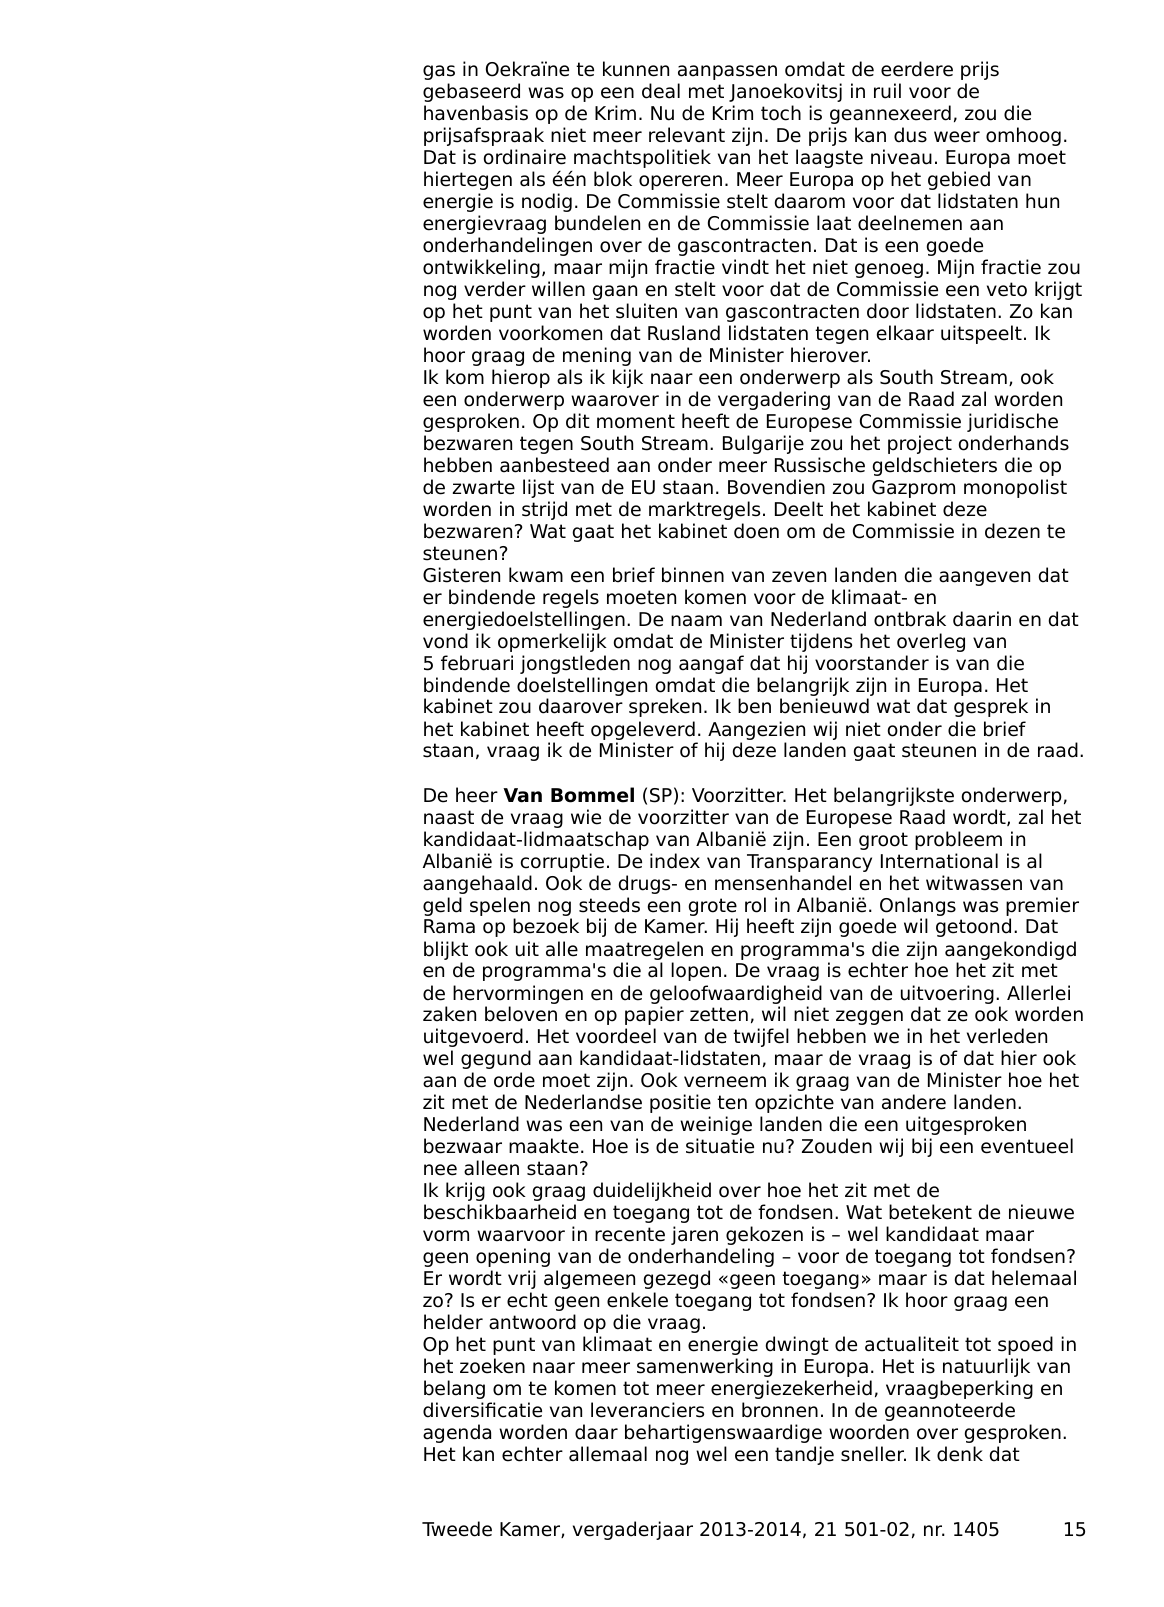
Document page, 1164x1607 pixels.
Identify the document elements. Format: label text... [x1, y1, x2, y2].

text Ik kom hierop als ik kijk naar een onderwerp als South Stream, ook een onderwerp waarover in de vergadering van de Raad zal worden gesproken. Op dit moment heeft de Europese Commissie juridische bezwaren tegen South Stream. Bulgarije zou het project onderhands hebben aanbesteed aan onder meer Russische geldschieters die op de zwarte lijst van de EU staan. Bovendien zou Gazprom monopolist worden in strijd met de marktregels. Deelt het kabinet deze bezwaren? Wat gaat het kabinet doen om de Commissie in dezen te steunen? [422, 367, 1087, 564]
text De heer Van Bommel (SP): Voorzitter. Het belangrijkste onderwerp, naast de vraag wie de voorzitter van de Europese Raad wordt, zal het kandidaat-lidmaatschap van Albanië zijn. Een groot probleem in Albanië is corruptie. De index van Transparancy International is al aangehaald. Ook de drugs- en mensenhandel en het witwassen van geld spelen nog steeds een grote rol in Albanië. Onlangs was premier Rama op bezoek bij de Kamer. Hij heeft zijn goede wil getoond. Dat blijkt ook uit alle maatregelen en programma's die zijn aangekondigd en de programma's die al lopen. De vraag is echter hoe het zit met de hervormingen en de geloofwaardigheid van de uitvoering. Allerlei zaken beloven en op papier zetten, wil niet zeggen dat ze ook worden uitgevoerd. Het voordeel van de twijfel hebben we in het verleden wel gegund aan kandidaat-lidstaten, maar de vraag is of dat hier ook aan de orde moet zijn. Ook verneem ik graag van de Minister hoe het zit met de Nederlandse positie ten opzichte van andere landen. Nederland was een van de weinige landen die een uitgesproken bezwaar maakte. Hoe is de situatie nu? Zouden wij bij een eventueel nee alleen staan? [422, 784, 1087, 1180]
text gas in Oekraïne te kunnen aanpassen omdat de eerdere prijs gebaseerd was op een deal met Janoekovitsj in ruil voor de havenbasis op de Krim. Nu de Krim toch is geannexeerd, zou die prijsafspraak niet meer relevant zijn. De prijs kan dus weer omhoog. Dat is ordinaire machtspolitiek van het laagste niveau. Europa moet hiertegen als één blok opereren. Meer Europa op het gebied van energie is nodig. De Commissie stelt daarom voor dat lidstaten hun energievraag bundelen en de Commissie laat deelnemen aan onderhandelingen over de gascontracten. Dat is een goede ontwikkeling, maar mijn fractie vindt het niet genoeg. Mijn fractie zou nog verder willen gaan en stelt voor dat de Commissie een veto krijgt op het punt van het sluiten van gascontracten door lidstaten. Zo kan worden voorkomen dat Rusland lidstaten tegen elkaar uitspeelt. Ik hoor graag de mening van de Minister hierover. [422, 59, 1087, 367]
text Ik krijg ook graag duidelijkheid over hoe het zit met de beschikbaarheid en toegang tot de fondsen. Wat betekent de nieuwe vorm waarvoor in recente jaren gekozen is – wel kandidaat maar geen opening van de onderhandeling – voor de toegang tot fondsen? Er wordt vrij algemeen gezegd «geen toegang» maar is dat helemaal zo? Is er echt geen enkele toegang tot fondsen? Ik hoor graag een helder antwoord op die vraag. [422, 1180, 1087, 1334]
text Gisteren kwam een brief binnen van zeven landen die aangeven dat er bindende regels moeten komen voor de klimaat- en energiedoelstellingen. De naam van Nederland ontbrak daarin en dat vond ik opmerkelijk omdat de Minister tijdens het overleg van 5 februari jongstleden nog aangaf dat hij voorstander is van die bindende doelstellingen omdat die belangrijk zijn in Europa. Het kabinet zou daarover spreken. Ik ben benieuwd wat dat gesprek in het kabinet heeft opgeleverd. Aangezien wij niet onder die brief staan, vraag ik de Minister of hij deze landen gaat steunen in de raad. [422, 564, 1087, 762]
text Op het punt van klimaat en energie dwingt de actualiteit tot spoed in het zoeken naar meer samenwerking in Europa. Het is natuurlijk van belang om te komen tot meer energiezekerheid, vraagbeperking en diversificatie van leveranciers en bronnen. In de geannoteerde agenda worden daar behartigenswaardige woorden over gesproken. Het kan echter allemaal nog wel een tandje sneller. Ik denk dat [422, 1334, 1087, 1466]
